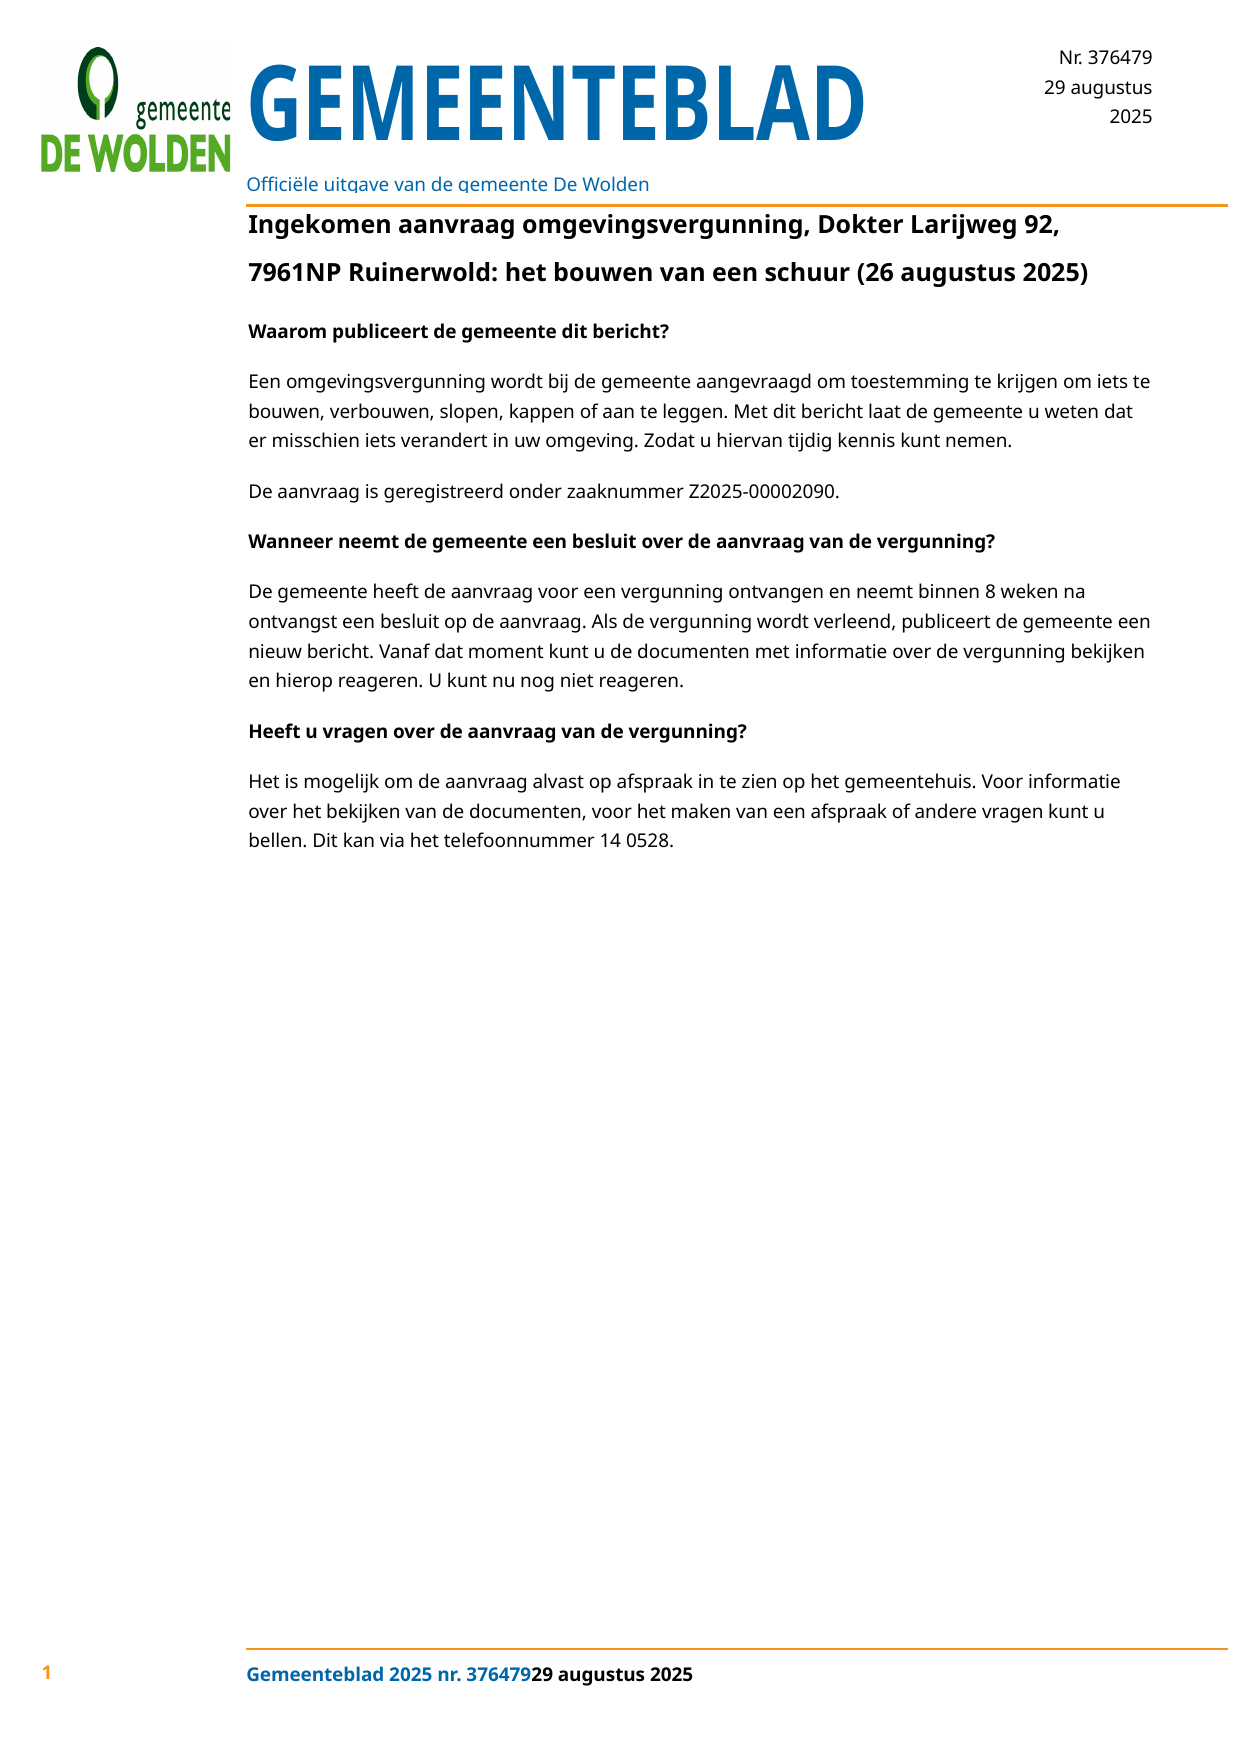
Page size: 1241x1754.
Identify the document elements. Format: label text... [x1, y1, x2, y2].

text Een omgevingsvergunning wordt bij de gemeente aangevraagd om toestemming te krijgen om iets te bouwen, verbouwen, slopen, kappen of aan te leggen. Met dit bericht laat de gemeente u weten dat er misschien iets verandert in uw omgeving. Zodat u hiervan tijdig kennis kunt nemen. [248, 368, 1152, 453]
text Ingekomen aanvraag omgevingsvergunning, Dokter Larijweg 92, 7961NP Ruinerwold: het bouwen van een schuur (26 augustus 2025) [248, 207, 1152, 288]
text De gemeente heeft de aanvraag voor een vergunning ontvangen en neemt binnen 8 weken na ontvangst een besluit op de aanvraag. Als de vergunning wordt verleend, publiceert de gemeente een nieuw bericht. Vanaf dat moment kunt u de documenten met informatie over de vergunning bekijken en hierop reageren. U kunt nu nog niet reageren. [248, 579, 1152, 693]
picture [41, 47, 231, 172]
text De aanvraag is geregistreerd onder zaaknummer Z2025-00002090. [248, 478, 1152, 504]
text Waarom publiceert de gemeente dit bericht? [248, 318, 1152, 344]
text Heeft u vragen over de aanvraag van de vergunning? [248, 718, 1152, 744]
text Wanneer neemt de gemeente een besluit over de aanvraag van de vergunning? [248, 528, 1152, 554]
text Het is mogelijk om de aanvraag alvast op afspraak in te zien op het gemeentehuis. Voor informatie over het bekijken van de documenten, voor het maken van een afspraak of andere vragen kunt u bellen. Dit kan via het telefoonnummer 14 0528. [248, 768, 1152, 853]
